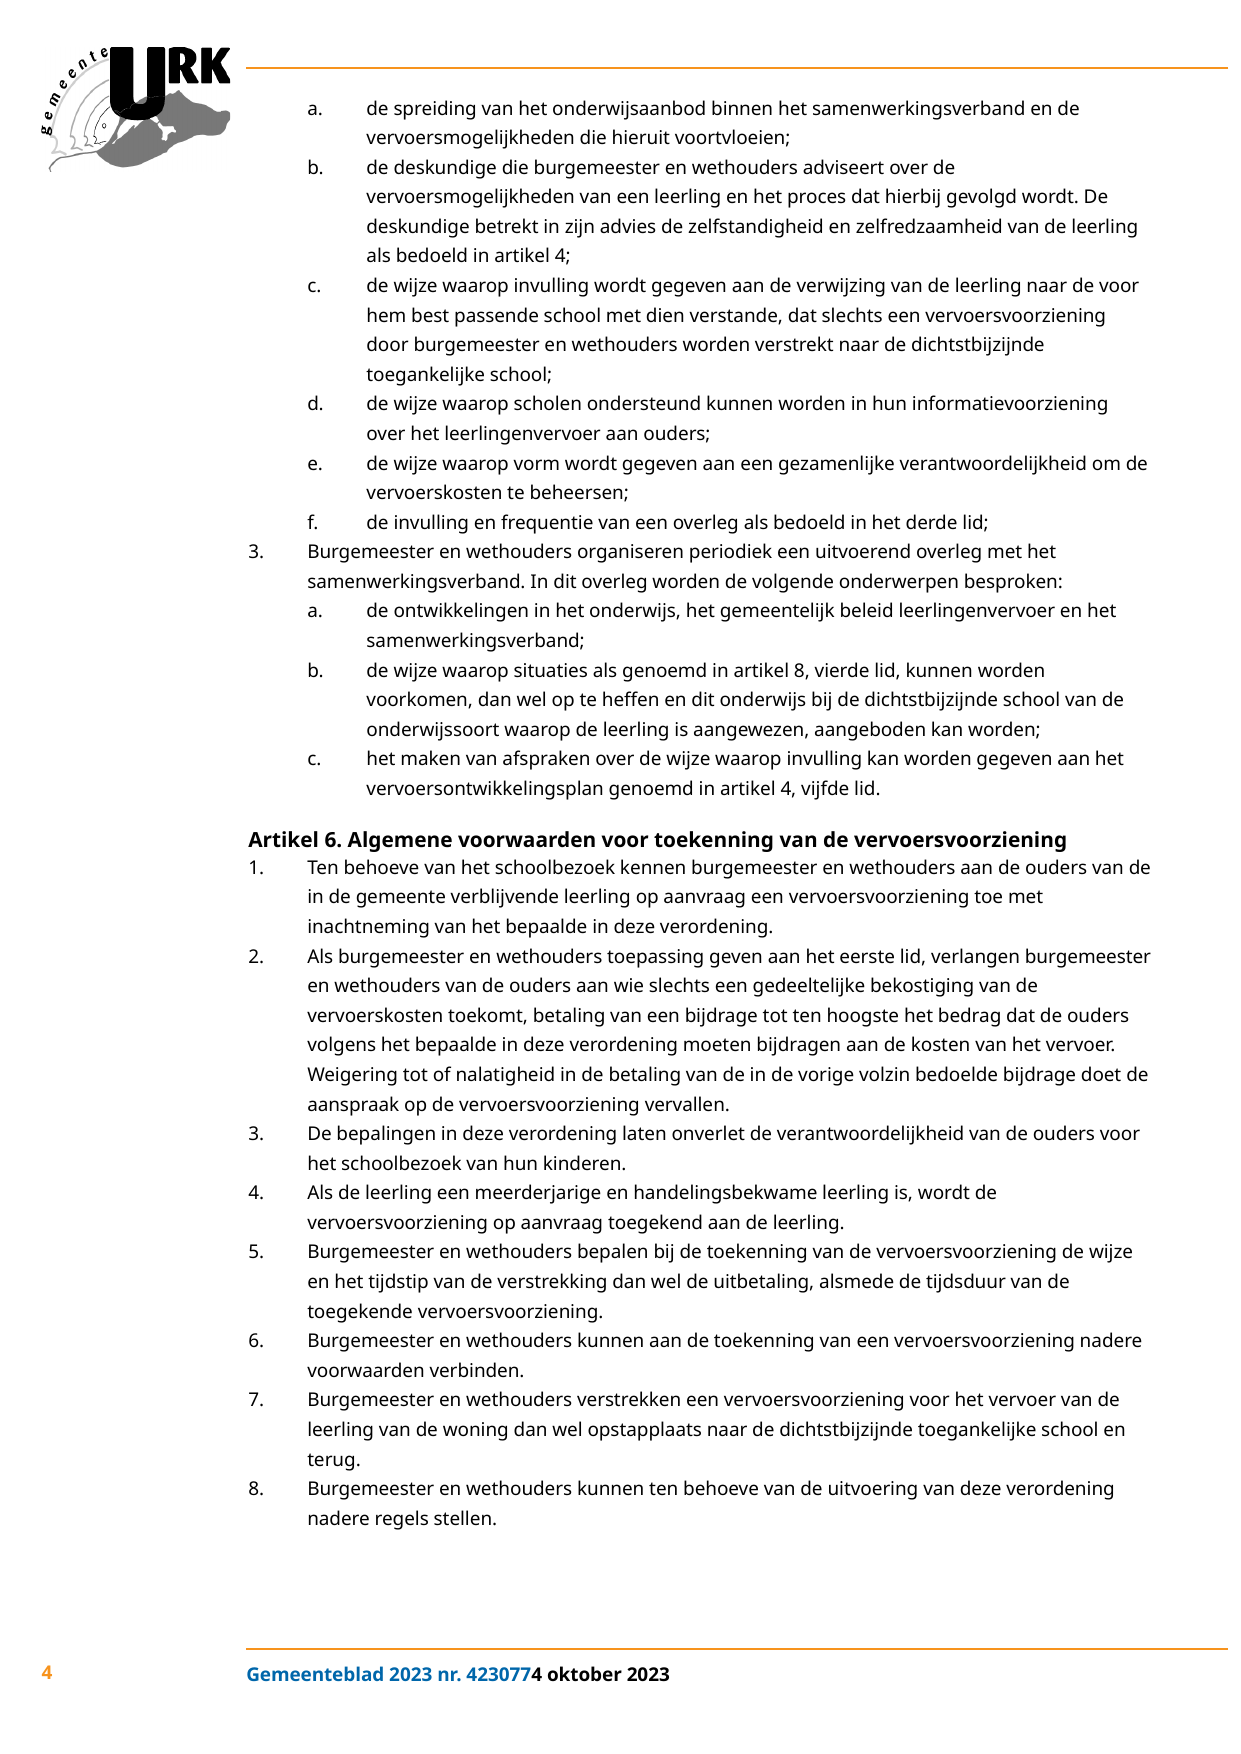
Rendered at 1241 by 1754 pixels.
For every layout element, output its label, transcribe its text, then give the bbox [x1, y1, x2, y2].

list Burgemeester en wethouders kunnen aan de toekenning van een vervoersvoorziening nadere voorwaarden verbinden. [248, 1327, 1152, 1383]
picture [41, 47, 231, 172]
list de wijze waarop scholen ondersteund kunnen worden in hun informatievoorziening over het leerlingenvervoer aan ouders; [307, 391, 1152, 446]
list de wijze waarop situaties als genoemd in artikel 8, vierde lid, kunnen worden voorkomen, dan wel op te heffen en dit onderwijs bij de dichtstbijzijnde school van de onderwijssoort waarop de leerling is aangewezen, aangeboden kan worden; [307, 657, 1152, 742]
list Ten behoeve van het schoolbezoek kennen burgemeester en wethouders aan de ouders van de in de gemeente verblijvende leerling op aanvraag een vervoersvoorziening toe met inachtneming van het bepaalde in deze verordening. [248, 854, 1152, 939]
list de invulling en frequentie van een overleg als bedoeld in het derde lid; [307, 509, 1152, 535]
list de wijze waarop invulling wordt gegeven aan de verwijzing van de leerling naar de voor hem best passende school met dien verstande, dat slechts een vervoersvoorziening door burgemeester en wethouders worden verstrekt naar de dichtstbijzijnde toegankelijke school; [307, 272, 1152, 387]
list Als burgemeester en wethouders toepassing geven aan het eerste lid, verlangen burgemeester en wethouders van de ouders aan wie slechts een gedeeltelijke bekostiging van de vervoerskosten toekomt, betaling van een bijdrage tot ten hoogste het bedrag dat de ouders volgens het bepaalde in deze verordening moeten bijdragen aan de kosten van het vervoer. Weigering tot of nalatigheid in de betaling van de in de vorige volzin bedoelde bijdrage doet de aanspraak op de vervoersvoorziening vervallen. [248, 943, 1152, 1116]
text Artikel 6. Algemene voorwaarden voor toekenning van de vervoersvoorziening [248, 826, 1152, 854]
list de wijze waarop vorm wordt gegeven aan een gezamenlijke verantwoordelijkheid om de vervoerskosten te beheersen; [307, 450, 1152, 505]
list Burgemeester en wethouders kunnen ten behoeve van de uitvoering van deze verordening nadere regels stellen. [248, 1475, 1152, 1531]
list Burgemeester en wethouders bepalen bij de toekenning van de vervoersvoorziening de wijze en het tijdstip van de verstrekking dan wel de uitbetaling, alsmede de tijdsduur van de toegekende vervoersvoorziening. [248, 1239, 1152, 1323]
list De bepalingen in deze verordening laten onverlet de verantwoordelijkheid van de ouders voor het schoolbezoek van hun kinderen. [248, 1120, 1152, 1176]
list Burgemeester en wethouders organiseren periodiek een uitvoerend overleg met het samenwerkingsverband. In dit overleg worden de volgende onderwerpen besproken: [248, 538, 1152, 594]
list het maken van afspraken over de wijze waarop invulling kan worden gegeven aan het vervoersontwikkelingsplan genoemd in artikel 4, vijfde lid. [307, 746, 1152, 801]
list de ontwikkelingen in het onderwijs, het gemeentelijk beleid leerlingenvervoer en het samenwerkingsverband; [307, 598, 1152, 653]
list de deskundige die burgemeester en wethouders adviseert over de vervoersmogelijkheden van een leerling en het proces dat hierbij gevolgd wordt. De deskundige betrekt in zijn advies de zelfstandigheid en zelfredzaamheid van de leerling als bedoeld in artikel 4; [307, 154, 1152, 268]
list Als de leerling een meerderjarige en handelingsbekwame leerling is, wordt de vervoersvoorziening op aanvraag toegekend aan de leerling. [248, 1179, 1152, 1235]
list Burgemeester en wethouders verstrekken een vervoersvoorziening voor het vervoer van de leerling van de woning dan wel opstapplaats naar de dichtstbijzijnde toegankelijke school en terug. [248, 1387, 1152, 1471]
list de spreiding van het onderwijsaanbod binnen het samenwerkingsverband en de vervoersmogelijkheden die hieruit voortvloeien; [307, 95, 1152, 150]
